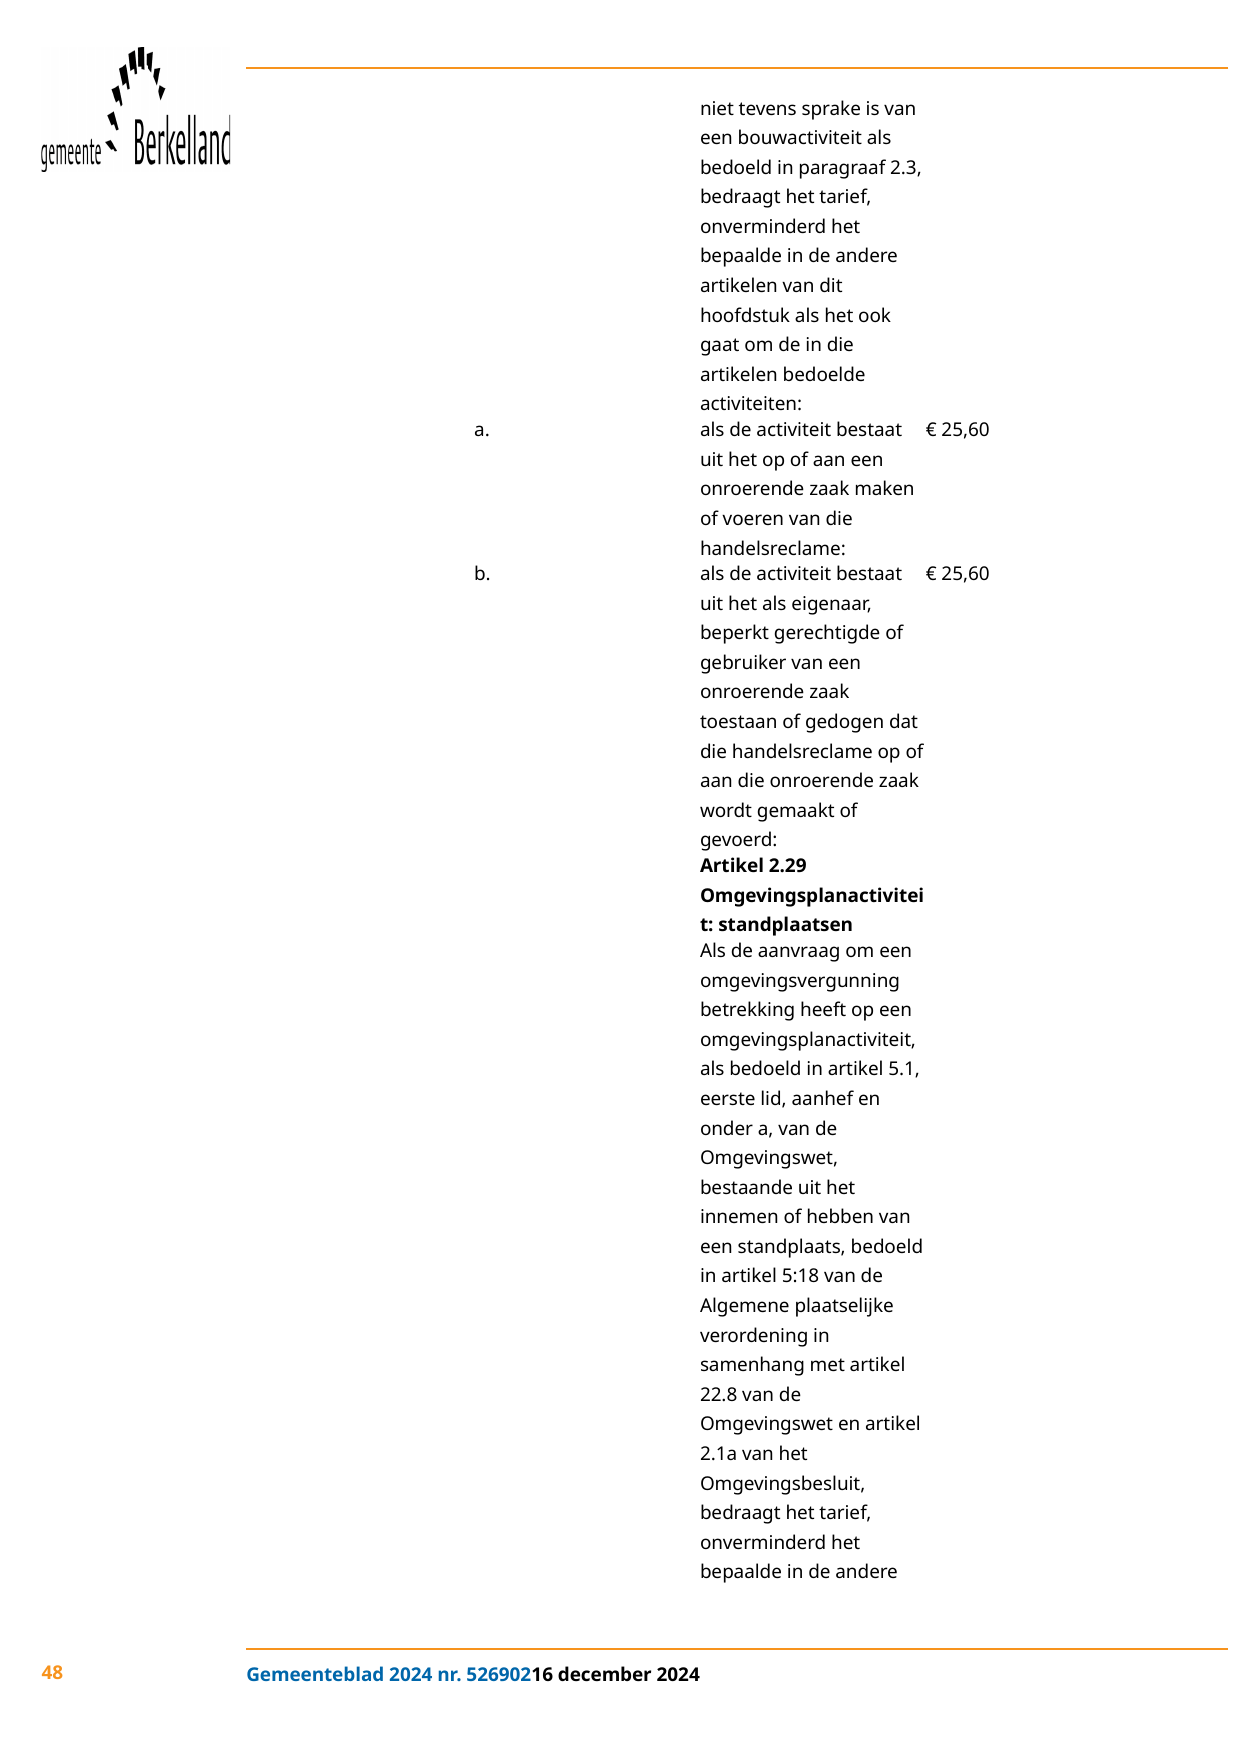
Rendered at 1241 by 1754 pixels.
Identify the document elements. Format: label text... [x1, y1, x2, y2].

table_cell [474, 937, 700, 1584]
table_cell a. [474, 416, 700, 560]
table_cell [926, 853, 1152, 937]
table_cell € 25,60 [926, 416, 1152, 560]
table_cell [926, 937, 1152, 1584]
table_cell [248, 416, 474, 560]
table_cell b. [474, 560, 700, 852]
table_cell niet tevens sprake is van een bouwactiviteit als bedoeld in paragraaf 2.3, bedraagt het tarief, onverminderd het bepaalde in de andere artikelen van dit hoofdstuk als het ook gaat om de in die artikelen bedoelde activiteiten: [700, 95, 926, 416]
table_cell als de activiteit bestaat uit het als eigenaar, beperkt gerechtigde of gebruiker van een onroerende zaak toestaan of gedogen dat die handelsreclame op of aan die onroerende zaak wordt gemaakt of gevoerd: [700, 560, 926, 852]
table_cell Als de aanvraag om een omgevingsvergunning betrekking heeft op een omgevingsplanactiviteit, als bedoeld in artikel 5.1, eerste lid, aanhef en onder a, van de Omgevingswet, bestaande uit het innemen of hebben van een standplaats, bedoeld in artikel 5:18 van de Algemene plaatselijke verordening in samenhang met artikel 22.8 van de Omgevingswet en artikel 2.1a van het Omgevingsbesluit, bedraagt het tarief, onverminderd het bepaalde in de andere [700, 937, 926, 1584]
table_cell [474, 95, 700, 416]
table_cell [926, 95, 1152, 416]
table_cell [248, 560, 474, 852]
picture [41, 47, 231, 172]
table_cell als de activiteit bestaat uit het op of aan een onroerende zaak maken of voeren van die handelsreclame: [700, 416, 926, 560]
table_cell Artikel 2.29 Omgevingsplanactiviteit: standplaatsen [700, 853, 926, 937]
table_cell € 25,60 [926, 560, 1152, 852]
table_cell [248, 95, 474, 416]
table_cell [248, 937, 474, 1584]
table_cell [474, 853, 700, 937]
table_cell [248, 853, 474, 937]
